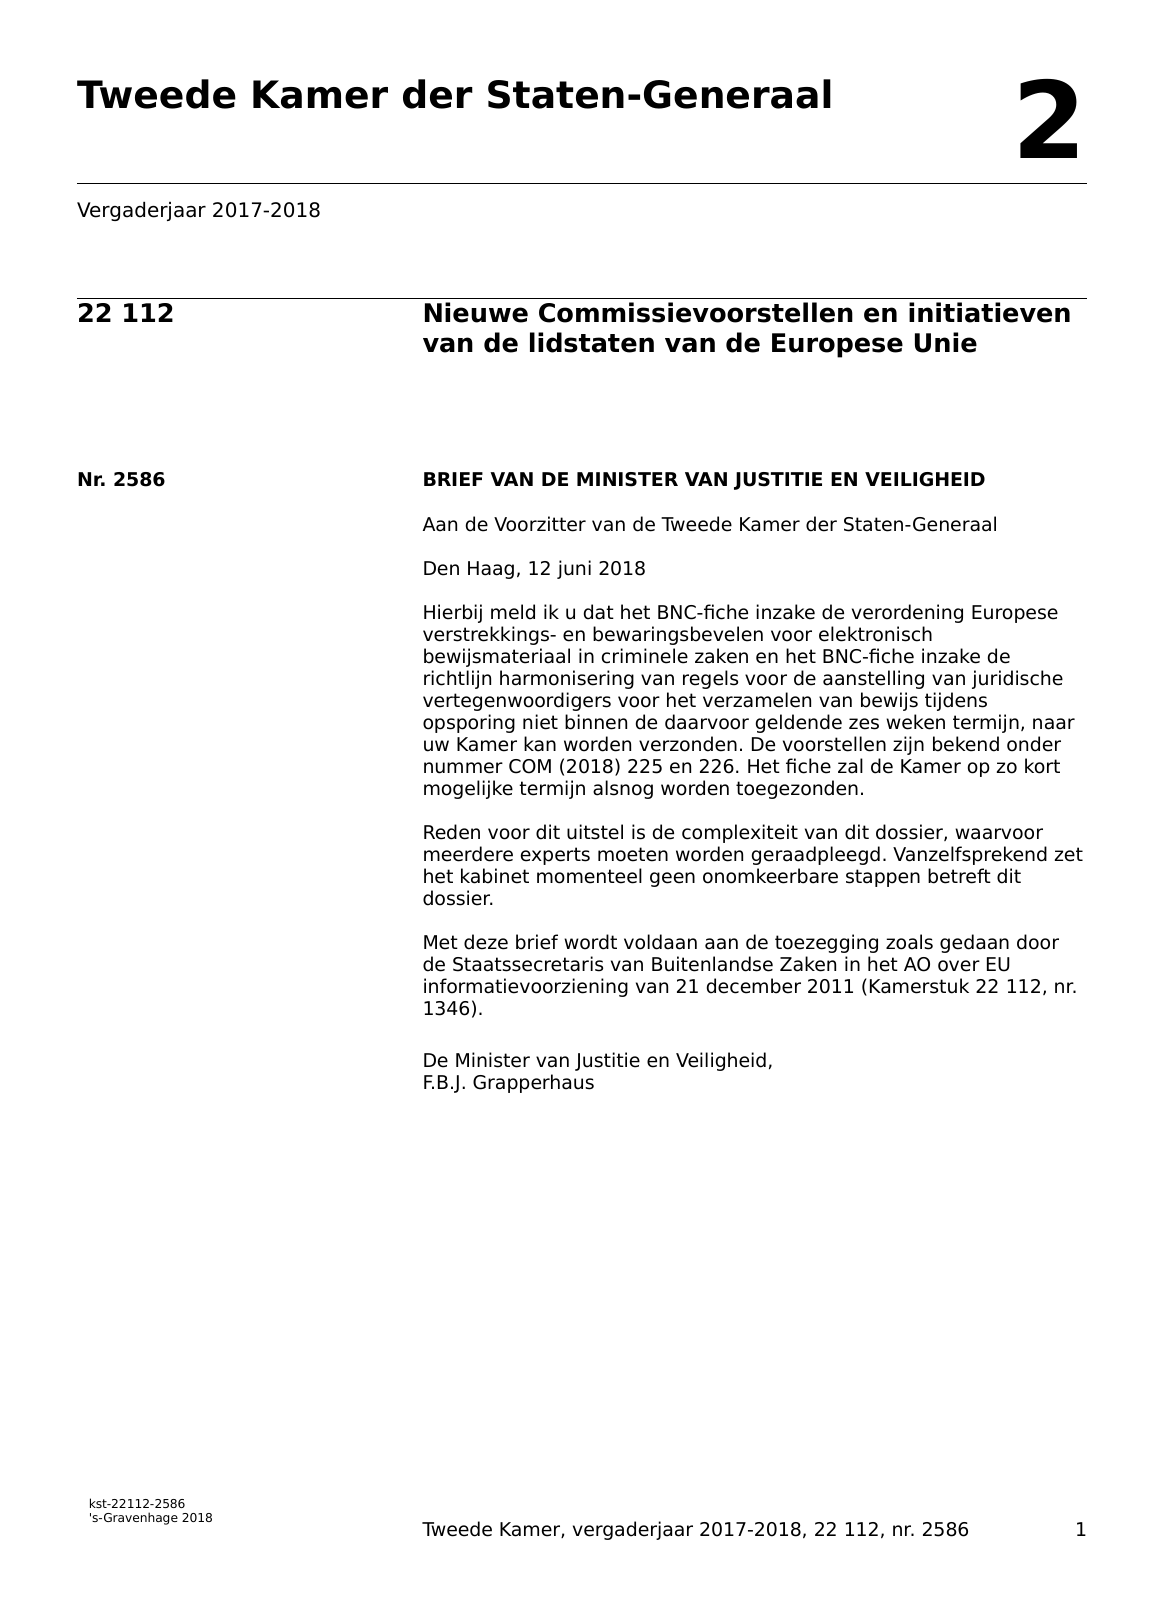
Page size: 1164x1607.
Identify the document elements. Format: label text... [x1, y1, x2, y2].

table_header Tweede Kamer der Staten-Generaal [77, 59, 886, 183]
table_header 2 [886, 59, 1087, 183]
text De Minister van Justitie en Veiligheid, F.B.J. Grapperhaus [422, 1050, 1087, 1094]
table_cell Vergaderjaar 2017-2018 [77, 184, 1087, 298]
subtitle Nr. 2586 BRIEF VAN DE MINISTER VAN JUSTITIE EN VEILIGHEID [77, 469, 1087, 491]
text Reden voor dit uitstel is de complexiteit van dit dossier, waarvoor meerdere experts moeten worden geraadpleegd. Vanzelfsprekend zet het kabinet momenteel geen onomkeerbare stappen betreft dit dossier. [422, 822, 1087, 910]
subtitle 22 112 Nieuwe Commissievoorstellen en initiatieven van de lidstaten van de Europese Unie [77, 299, 1087, 358]
text Den Haag, 12 juni 2018 [422, 558, 1087, 580]
text kst-22112-2586 [88, 1497, 323, 1511]
text Hierbij meld ik u dat het BNC-fiche inzake de verordening Europese verstrekkings- en bewaringsbevelen voor elektronisch bewijsmateriaal in criminele zaken en het BNC-fiche inzake de richtlijn harmonisering van regels voor de aanstelling van juridische vertegenwoordigers voor het verzamelen van bewijs tijdens opsporing niet binnen de daarvoor geldende zes weken termijn, naar uw Kamer kan worden verzonden. De voorstellen zijn bekend onder nummer COM (2018) 225 en 226. Het fiche zal de Kamer op zo kort mogelijke termijn alsnog worden toegezonden. [422, 602, 1087, 800]
text 's-Gravenhage 2018 [88, 1511, 323, 1525]
text Met deze brief wordt voldaan aan de toezegging zoals gedaan door de Staatssecretaris van Buitenlandse Zaken in het AO over EU informatievoorziening van 21 december 2011 (Kamerstuk 22 112, nr. 1346). [422, 932, 1087, 1020]
text Aan de Voorzitter van de Tweede Kamer der Staten-Generaal [422, 513, 1087, 536]
